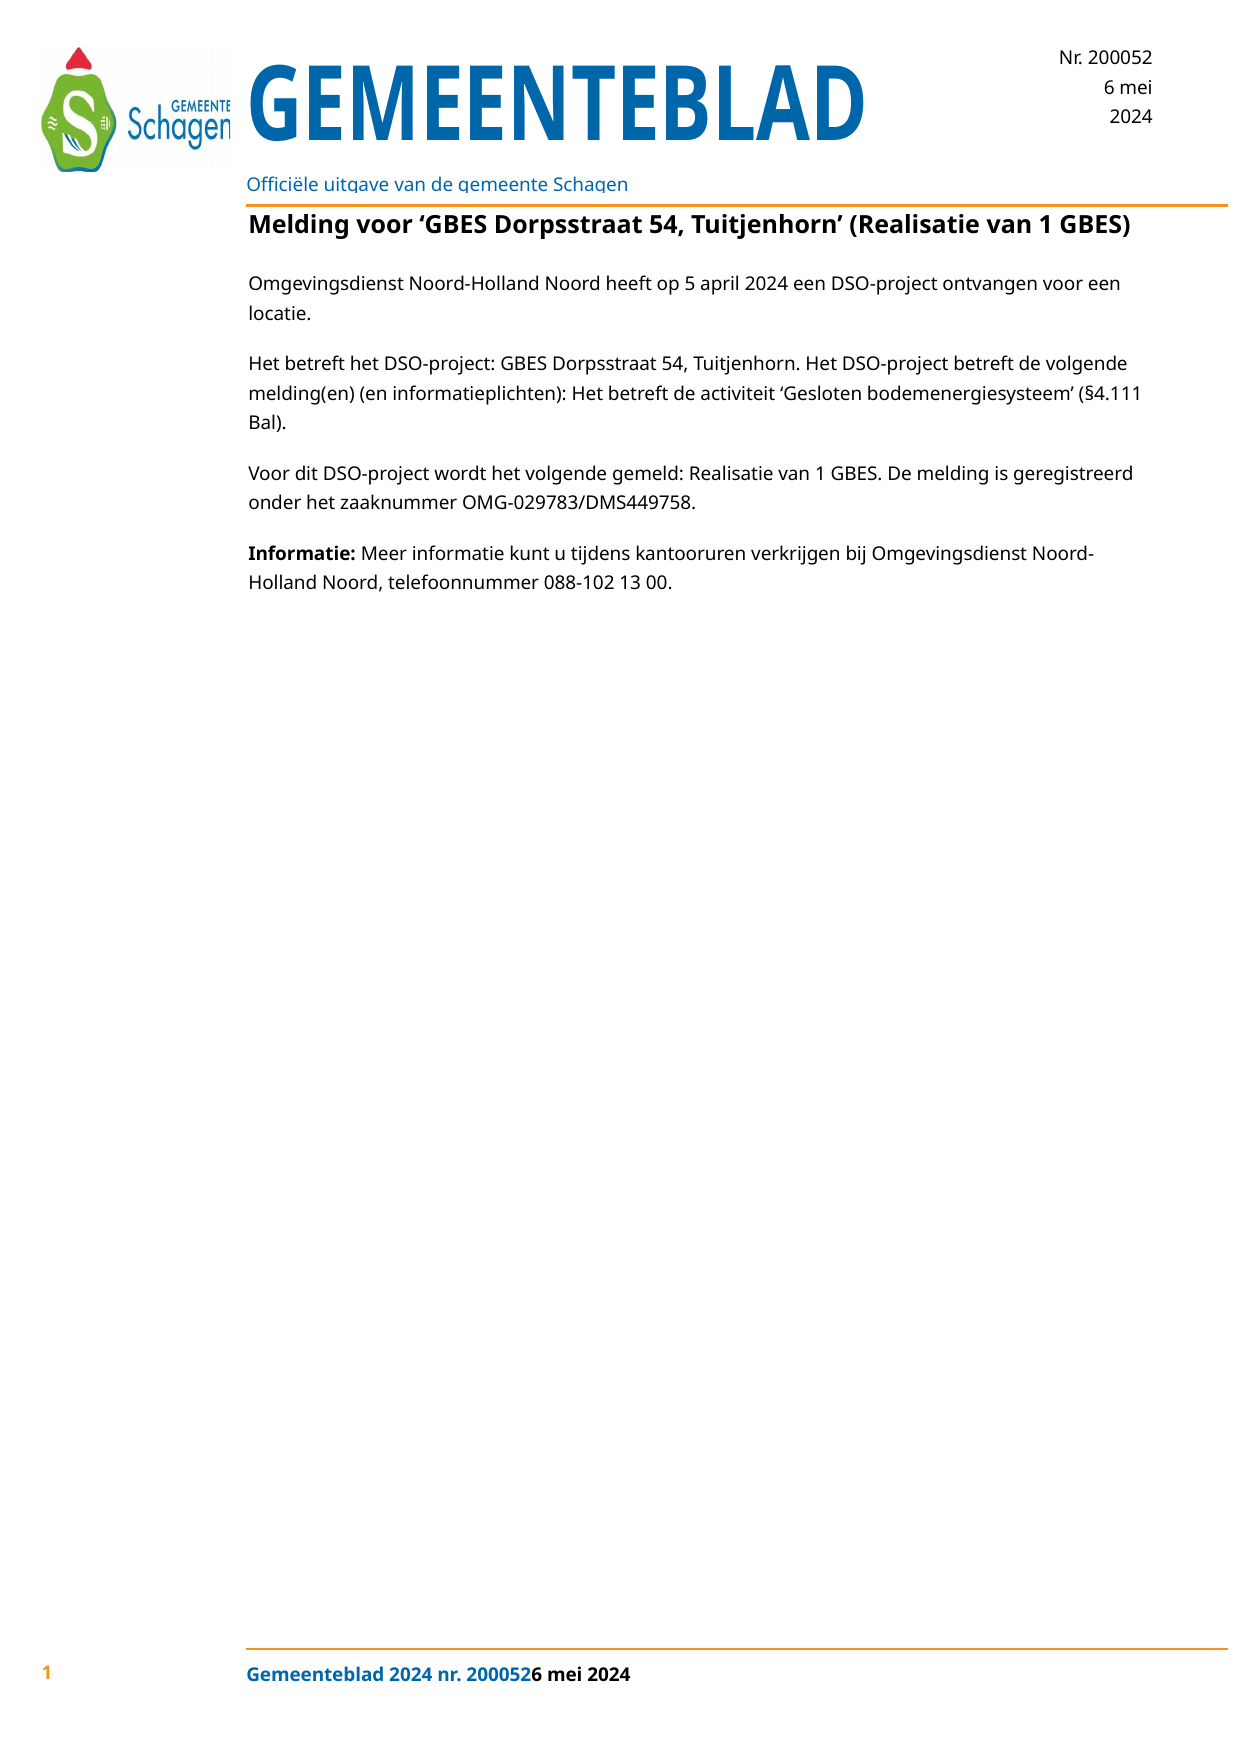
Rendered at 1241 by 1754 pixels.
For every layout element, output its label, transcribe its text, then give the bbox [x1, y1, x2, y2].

text Informatie: Meer informatie kunt u tijdens kantooruren verkrijgen bij Omgevingsdienst Noord-Holland Noord, telefoonnummer 088-102 13 00. [248, 540, 1152, 595]
text Het betreft het DSO-project: GBES Dorpsstraat 54, Tuitjenhorn. Het DSO-project betreft de volgende melding(en) (en informatieplichten): Het betreft de activiteit ‘Gesloten bodemenergiesysteem’ (§4.111 Bal). [248, 350, 1152, 435]
text Omgevingsdienst Noord-Holland Noord heeft op 5 april 2024 een DSO-project ontvangen voor een locatie. [248, 270, 1152, 326]
text Melding voor ‘GBES Dorpsstraat 54, Tuitjenhorn’ (Realisatie van 1 GBES) [248, 207, 1152, 241]
picture [41, 47, 231, 172]
text Voor dit DSO-project wordt het volgende gemeld: Realisatie van 1 GBES. De melding is geregistreerd onder het zaaknummer OMG-029783/DMS449758. [248, 460, 1152, 515]
